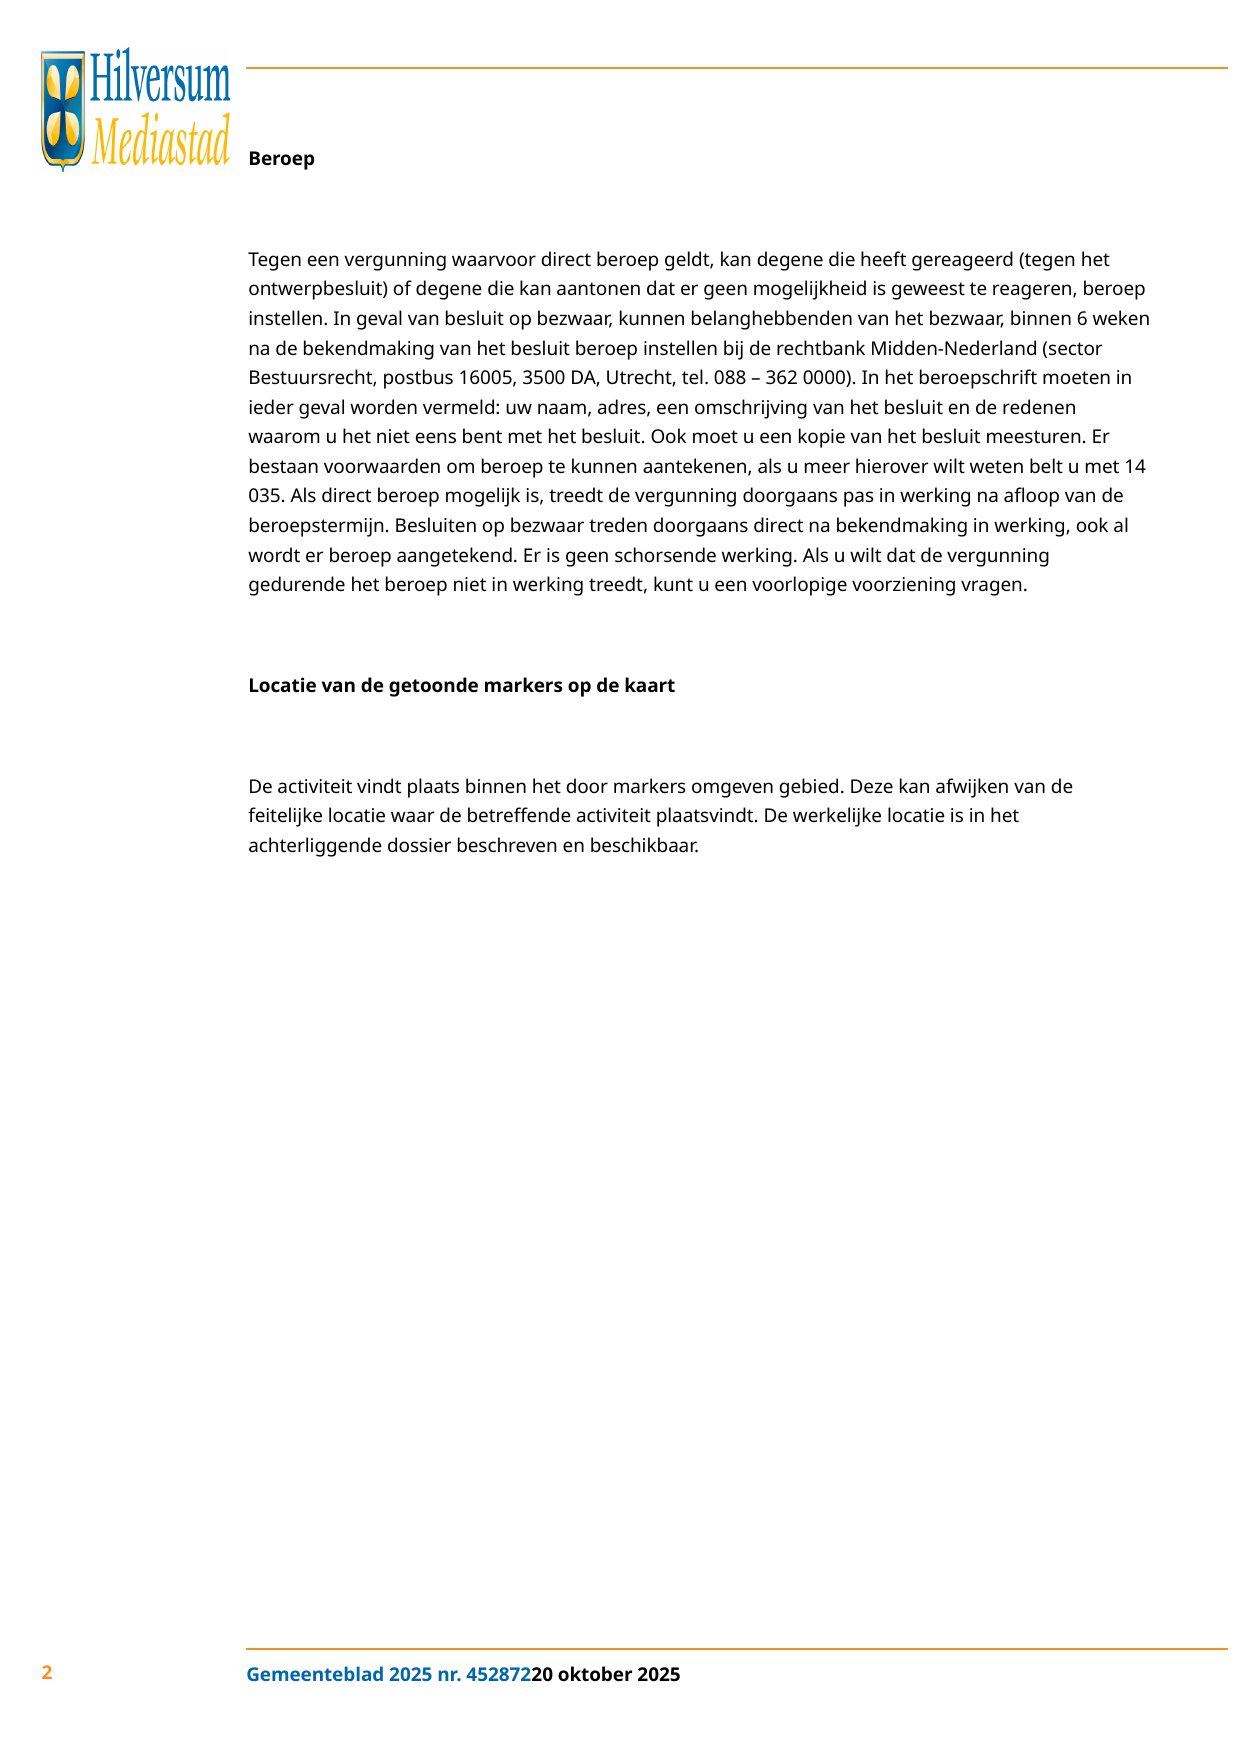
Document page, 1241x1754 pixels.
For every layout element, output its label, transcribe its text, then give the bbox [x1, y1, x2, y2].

text Beroep [248, 145, 1152, 171]
picture [41, 47, 231, 172]
text Tegen een vergunning waarvoor direct beroep geldt, kan degene die heeft gereageerd (tegen het ontwerpbesluit) of degene die kan aantonen dat er geen mogelijkheid is geweest te reageren, beroep instellen. In geval van besluit op bezwaar, kunnen belanghebbenden van het bezwaar, binnen 6 weken na de bekendmaking van het besluit beroep instellen bij de rechtbank Midden-Nederland (sector Bestuursrecht, postbus 16005, 3500 DA, Utrecht, tel. 088 – 362 0000). In het beroepschrift moeten in ieder geval worden vermeld: uw naam, adres, een omschrijving van het besluit en de redenen waarom u het niet eens bent met het besluit. Ook moet u een kopie van het besluit meesturen. Er bestaan voorwaarden om beroep te kunnen aantekenen, als u meer hierover wilt weten belt u met 14 035. Als direct beroep mogelijk is, treedt de vergunning doorgaans pas in werking na afloop van de beroepstermijn. Besluiten op bezwaar treden doorgaans direct na bekendmaking in werking, ook al wordt er beroep aangetekend. Er is geen schorsende werking. Als u wilt dat de vergunning gedurende het beroep niet in werking treedt, kunt u een voorlopige voorziening vragen. [248, 246, 1152, 597]
text Locatie van de getoonde markers op de kaart [248, 672, 1152, 698]
text De activiteit vindt plaats binnen het door markers omgeven gebied. Deze kan afwijken van de feitelijke locatie waar de betreffende activiteit plaatsvindt. De werkelijke locatie is in het achterliggende dossier beschreven en beschikbaar. [248, 773, 1152, 858]
